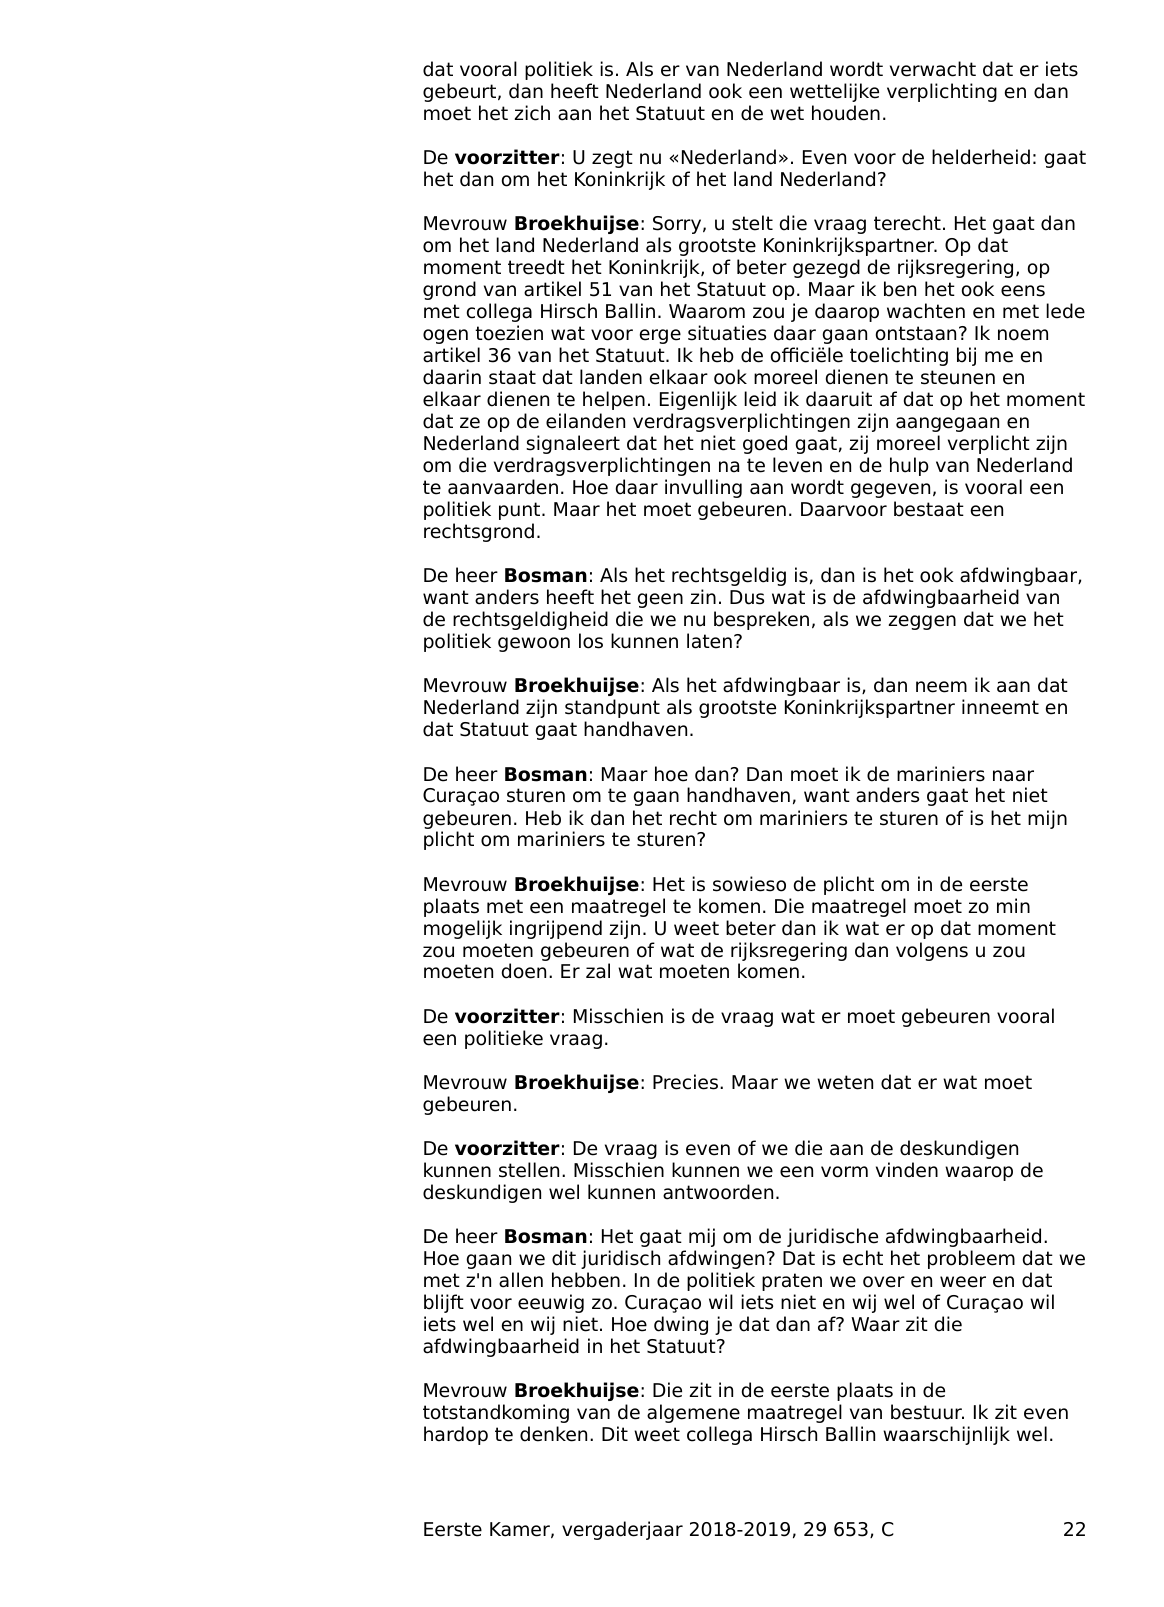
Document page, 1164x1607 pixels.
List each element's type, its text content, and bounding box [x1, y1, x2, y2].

text De voorzitter: De vraag is even of we die aan de deskundigen kunnen stellen. Misschien kunnen we een vorm vinden waarop de deskundigen wel kunnen antwoorden. [422, 1138, 1087, 1204]
text Mevrouw Broekhuijse: Precies. Maar we weten dat er wat moet gebeuren. [422, 1072, 1087, 1116]
text Mevrouw Broekhuijse: Sorry, u stelt die vraag terecht. Het gaat dan om het land Nederland als grootste Koninkrijkspartner. Op dat moment treedt het Koninkrijk, of beter gezegd de rijksregering, op grond van artikel 51 van het Statuut op. Maar ik ben het ook eens met collega Hirsch Ballin. Waarom zou je daarop wachten en met lede ogen toezien wat voor erge situaties daar gaan ontstaan? Ik noem artikel 36 van het Statuut. Ik heb de officiële toelichting bij me en daarin staat dat landen elkaar ook moreel dienen te steunen en elkaar dienen te helpen. Eigenlijk leid ik daaruit af dat op het moment dat ze op de eilanden verdragsverplichtingen zijn aangegaan en Nederland signaleert dat het niet goed gaat, zij moreel verplicht zijn om die verdragsverplichtingen na te leven en de hulp van Nederland te aanvaarden. Hoe daar invulling aan wordt gegeven, is vooral een politiek punt. Maar het moet gebeuren. Daarvoor bestaat een rechtsgrond. [422, 213, 1087, 543]
text De heer Bosman: Als het rechtsgeldig is, dan is het ook afdwingbaar, want anders heeft het geen zin. Dus wat is de afdwingbaarheid van de rechtsgeldigheid die we nu bespreken, als we zeggen dat we het politiek gewoon los kunnen laten? [422, 565, 1087, 653]
text De heer Bosman: Maar hoe dan? Dan moet ik de mariniers naar Curaçao sturen om te gaan handhaven, want anders gaat het niet gebeuren. Heb ik dan het recht om mariniers te sturen of is het mijn plicht om mariniers te sturen? [422, 763, 1087, 851]
text De voorzitter: U zegt nu «Nederland». Even voor de helderheid: gaat het dan om het Koninkrijk of het land Nederland? [422, 147, 1087, 191]
text Mevrouw Broekhuijse: Die zit in de eerste plaats in de totstandkoming van de algemene maatregel van bestuur. Ik zit even hardop te denken. Dit weet collega Hirsch Ballin waarschijnlijk wel. [422, 1380, 1087, 1446]
text De voorzitter: Misschien is de vraag wat er moet gebeuren vooral een politieke vraag. [422, 1006, 1087, 1049]
text dat vooral politiek is. Als er van Nederland wordt verwacht dat er iets gebeurt, dan heeft Nederland ook een wettelijke verplichting en dan moet het zich aan het Statuut en de wet houden. [422, 59, 1087, 125]
text De heer Bosman: Het gaat mij om de juridische afdwingbaarheid. Hoe gaan we dit juridisch afdwingen? Dat is echt het probleem dat we met z'n allen hebben. In de politiek praten we over en weer en dat blijft voor eeuwig zo. Curaçao wil iets niet en wij wel of Curaçao wil iets wel en wij niet. Hoe dwing je dat dan af? Waar zit die afdwingbaarheid in het Statuut? [422, 1226, 1087, 1358]
text Mevrouw Broekhuijse: Het is sowieso de plicht om in de eerste plaats met een maatregel te komen. Die maatregel moet zo min mogelijk ingrijpend zijn. U weet beter dan ik wat er op dat moment zou moeten gebeuren of wat de rijksregering dan volgens u zou moeten doen. Er zal wat moeten komen. [422, 873, 1087, 983]
text Mevrouw Broekhuijse: Als het afdwingbaar is, dan neem ik aan dat Nederland zijn standpunt als grootste Koninkrijkspartner inneemt en dat Statuut gaat handhaven. [422, 675, 1087, 741]
